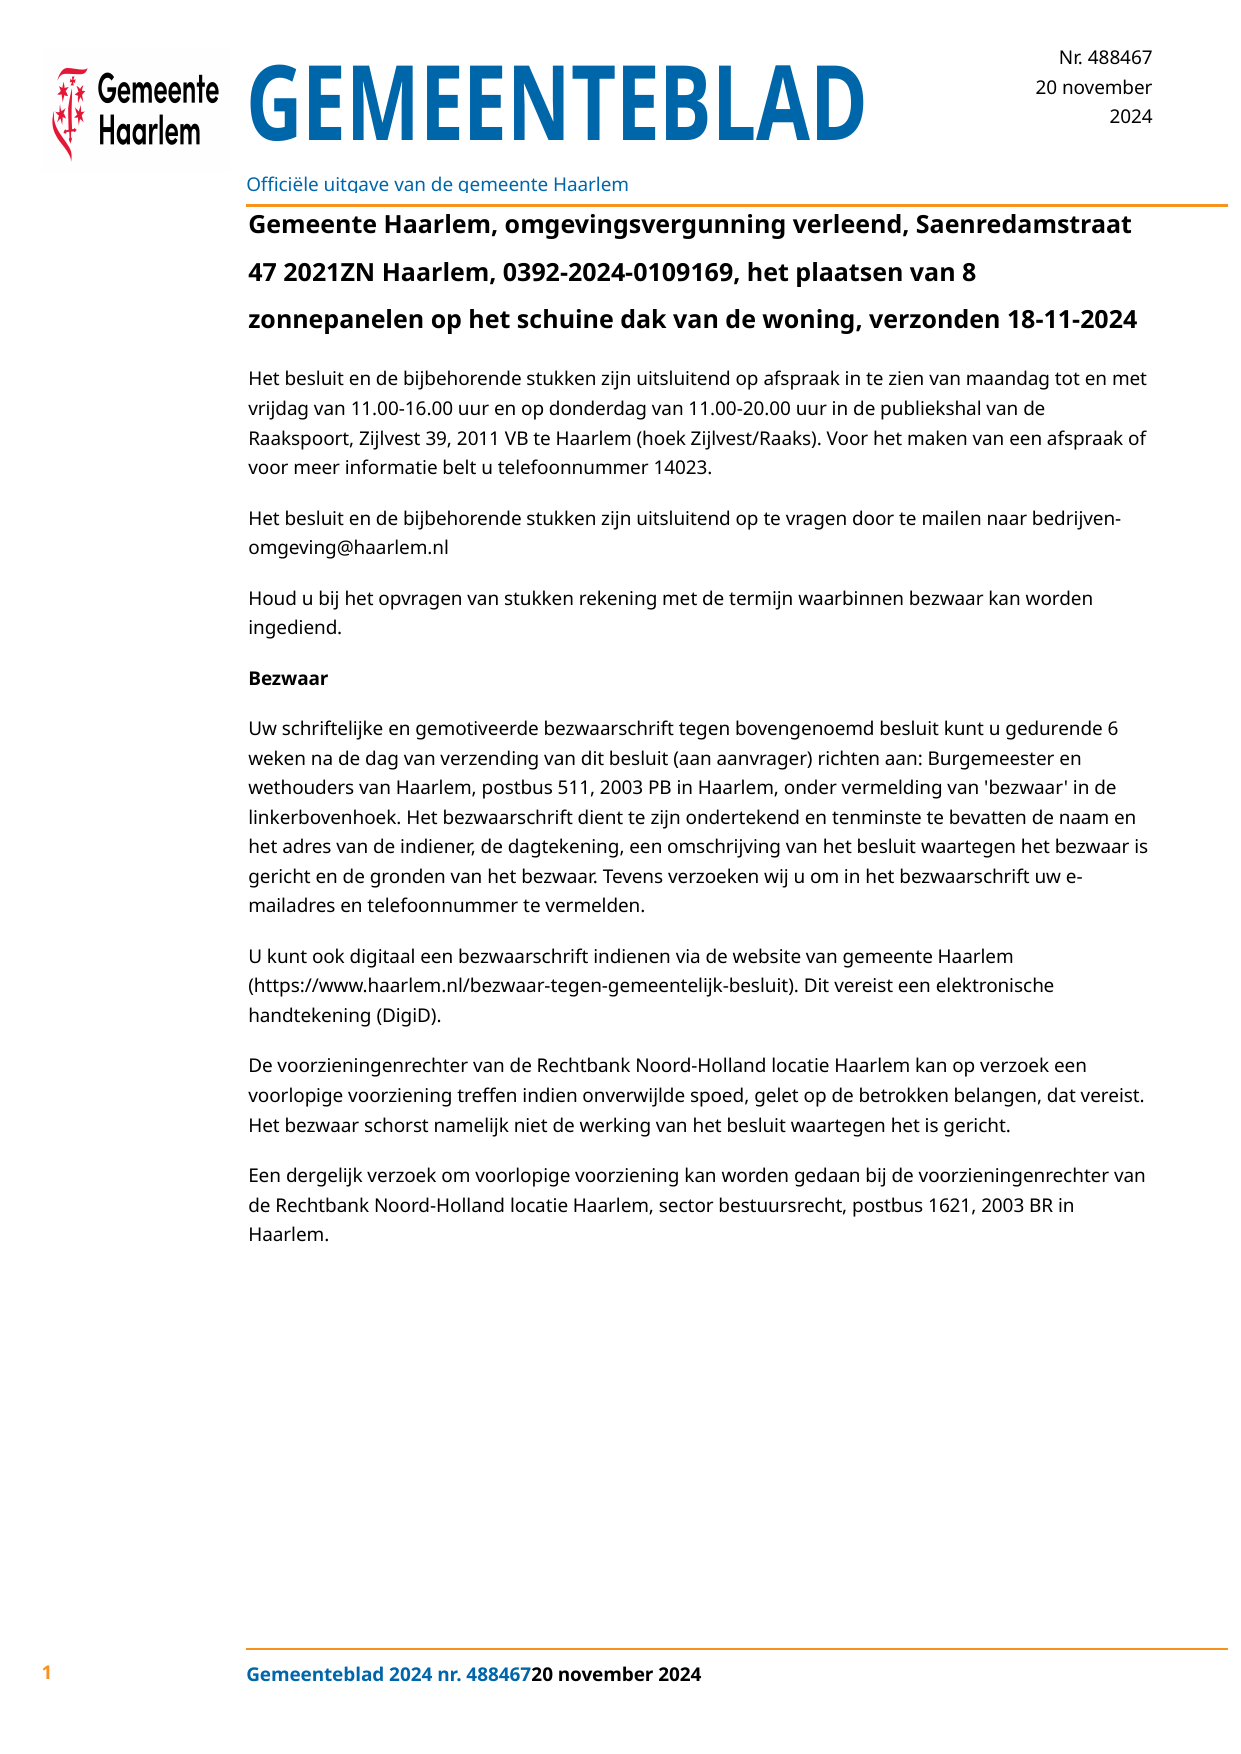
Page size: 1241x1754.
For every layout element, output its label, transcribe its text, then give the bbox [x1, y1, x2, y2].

text U kunt ook digitaal een bezwaarschrift indienen via de website van gemeente Haarlem (https://www.haarlem.nl/bezwaar-tegen-gemeentelijk-besluit). Dit vereist een elektronische handtekening (DigiD). [248, 943, 1152, 1028]
text De voorzieningenrechter van de Rechtbank Noord-Holland locatie Haarlem kan op verzoek een voorlopige voorziening treffen indien onverwijlde spoed, gelet op de betrokken belangen, dat vereist. Het bezwaar schorst namelijk niet de werking van het besluit waartegen het is gericht. [248, 1053, 1152, 1137]
text Een dergelijk verzoek om voorlopige voorziening kan worden gedaan bij de voorzieningenrechter van de Rechtbank Noord-Holland locatie Haarlem, sector bestuursrecht, postbus 1621, 2003 BR in Haarlem. [248, 1162, 1152, 1247]
text Het besluit en de bijbehorende stukken zijn uitsluitend op te vragen door te mailen naar bedrijven-omgeving@haarlem.nl [248, 505, 1152, 560]
text Uw schriftelijke en gemotiveerde bezwaarschrift tegen bovengenoemd besluit kunt u gedurende 6 weken na de dag van verzending van dit besluit (aan aanvrager) richten aan: Burgemeester en wethouders van Haarlem, postbus 511, 2003 PB in Haarlem, onder vermelding van 'bezwaar' in de linkerbovenhoek. Het bezwaarschrift dient te zijn ondertekend en tenminste te bevatten de naam en het adres van de indiener, de dagtekening, een omschrijving van het besluit waartegen het bezwaar is gericht en de gronden van het bezwaar. Tevens verzoeken wij u om in het bezwaarschrift uw e-mailadres en telefoonnummer te vermelden. [248, 715, 1152, 918]
text Bezwaar [248, 665, 1152, 690]
text Gemeente Haarlem, omgevingsvergunning verleend, Saenredamstraat 47 2021ZN Haarlem, 0392-2024-0109169, het plaatsen van 8 zonnepanelen op het schuine dak van de woning, verzonden 18-11-2024 [248, 207, 1152, 336]
text Houd u bij het opvragen van stukken rekening met de termijn waarbinnen bezwaar kan worden ingediend. [248, 585, 1152, 640]
picture [41, 47, 231, 172]
text Het besluit en de bijbehorende stukken zijn uitsluitend op afspraak in te zien van maandag tot en met vrijdag van 11.00-16.00 uur en op donderdag van 11.00-20.00 uur in de publiekshal van de Raakspoort, Zijlvest 39, 2011 VB te Haarlem (hoek Zijlvest/Raaks). Voor het maken van een afspraak of voor meer informatie belt u telefoonnummer 14023. [248, 366, 1152, 480]
